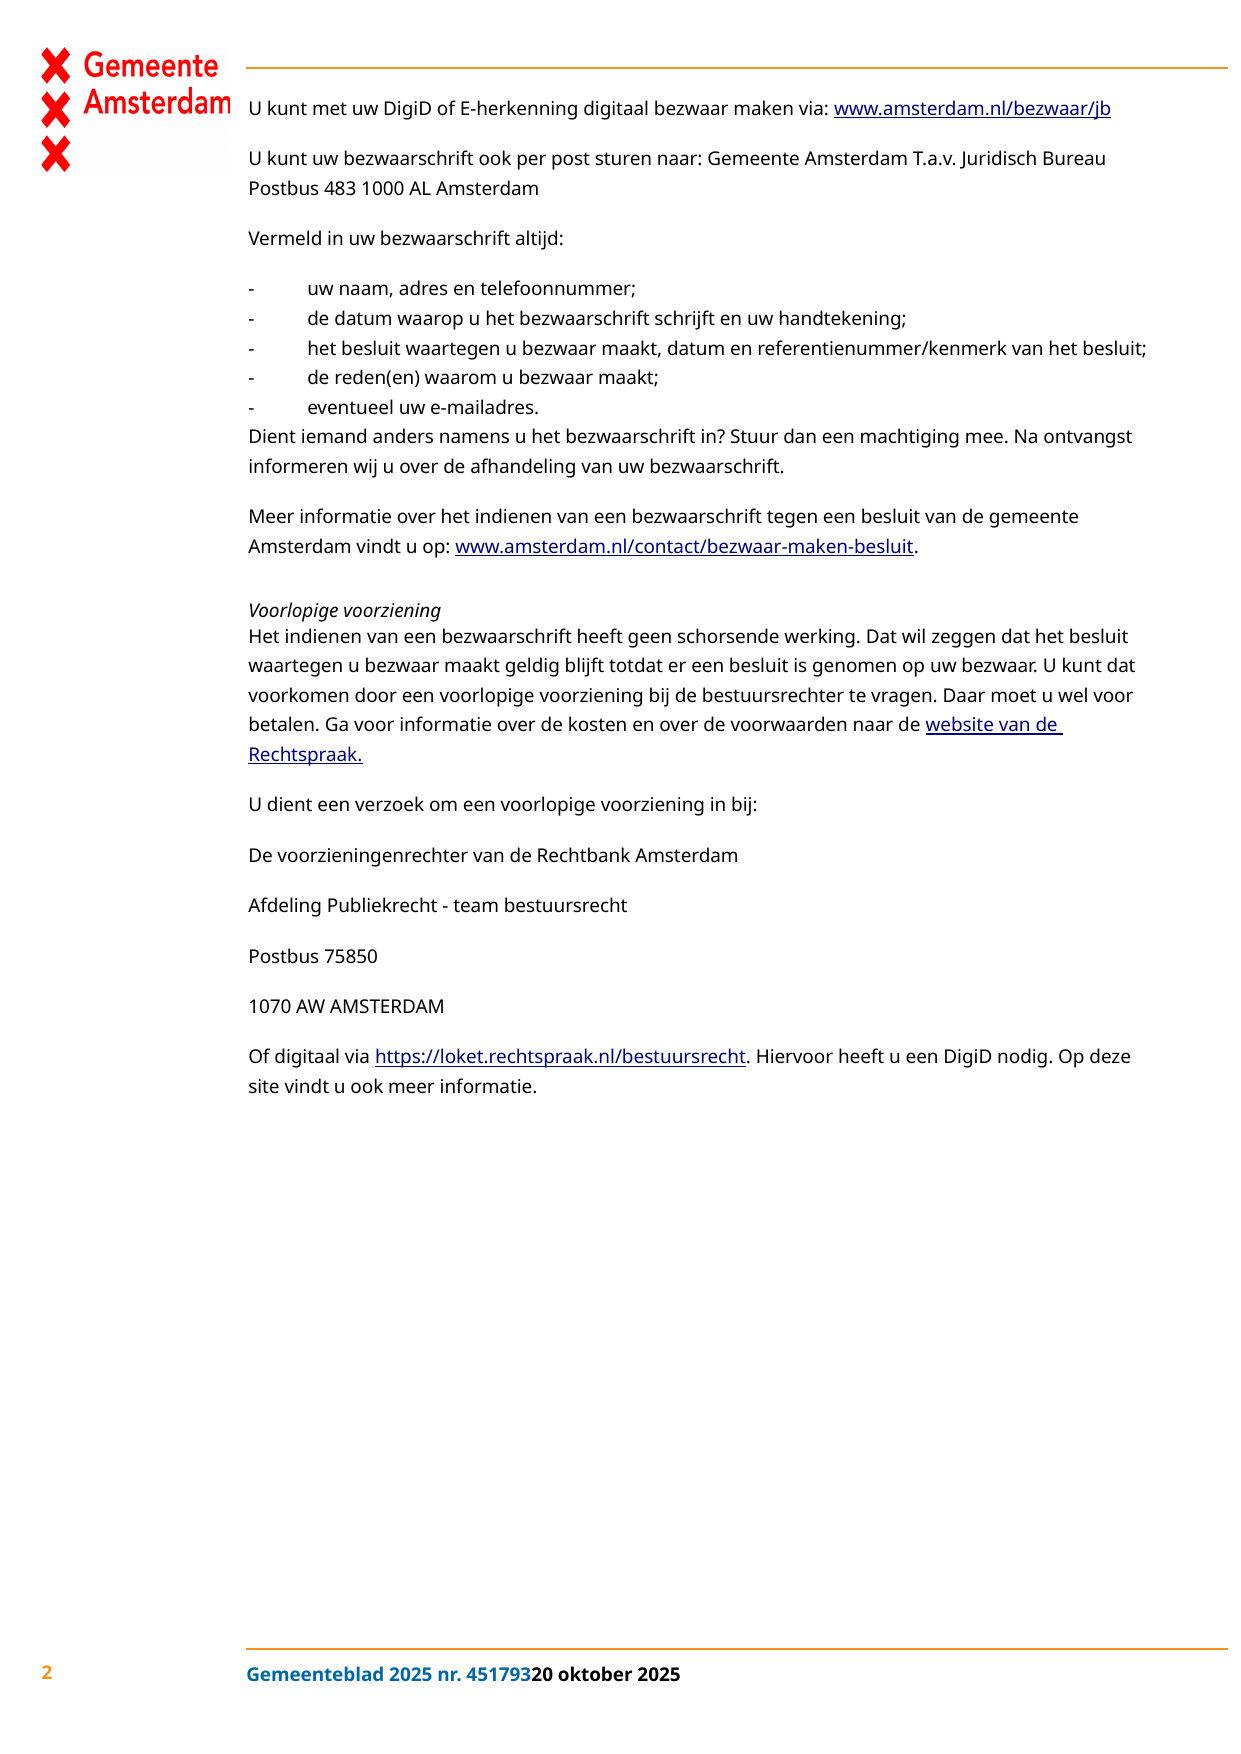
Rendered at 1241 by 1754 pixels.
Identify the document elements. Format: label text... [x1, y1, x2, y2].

text Meer informatie over het indienen van een bezwaarschrift tegen een besluit van de gemeente Amsterdam vindt u op: www.amsterdam.nl/contact/bezwaar-maken-besluit. [248, 503, 1152, 559]
text Dient iemand anders namens u het bezwaarschrift in? Stuur dan een machtiging mee. Na ontvangst informeren wij u over de afhandeling van uw bezwaarschrift. [248, 423, 1152, 479]
text De voorzieningenrechter van de Rechtbank Amsterdam [248, 842, 1152, 868]
text Het indienen van een bezwaarschrift heeft geen schorsende werking. Dat wil zeggen dat het besluit waartegen u bezwaar maakt geldig blijft totdat er een besluit is genomen op uw bezwaar. U kunt dat voorkomen door een voorlopige voorziening bij de bestuursrechter te vragen. Daar moet u wel voor betalen. Ga voor informatie over de kosten en over de voorwaarden naar de website van de Rechtspraak. [248, 623, 1152, 767]
list eventueel uw e-mailadres. [248, 394, 1152, 420]
list de reden(en) waarom u bezwaar maakt; [248, 364, 1152, 390]
text Voorlopige voorziening [248, 597, 1152, 623]
text U kunt met uw DigiD of E-herkenning digitaal bezwaar maken via: www.amsterdam.nl/bezwaar/jb [248, 95, 1152, 121]
text U dient een verzoek om een voorlopige voorziening in bij: [248, 792, 1152, 817]
text Of digitaal via https://loket.rechtspraak.nl/bestuursrecht. Hiervoor heeft u een DigiD nodig. Op deze site vindt u ook meer informatie. [248, 1044, 1152, 1099]
picture [41, 47, 231, 172]
list uw naam, adres en telefoonnummer; [248, 276, 1152, 301]
text 1070 AW AMSTERDAM [248, 993, 1152, 1019]
text Afdeling Publiekrecht - team bestuursrecht [248, 892, 1152, 918]
text Postbus 75850 [248, 943, 1152, 968]
list de datum waarop u het bezwaarschrift schrijft en uw handtekening; [248, 305, 1152, 331]
text Vermeld in uw bezwaarschrift altijd: [248, 225, 1152, 251]
text U kunt uw bezwaarschrift ook per post sturen naar: Gemeente Amsterdam T.a.v. Juridisch Bureau Postbus 483 1000 AL Amsterdam [248, 145, 1152, 201]
list het besluit waartegen u bezwaar maakt, datum en referentienummer/kenmerk van het besluit; [248, 335, 1152, 361]
